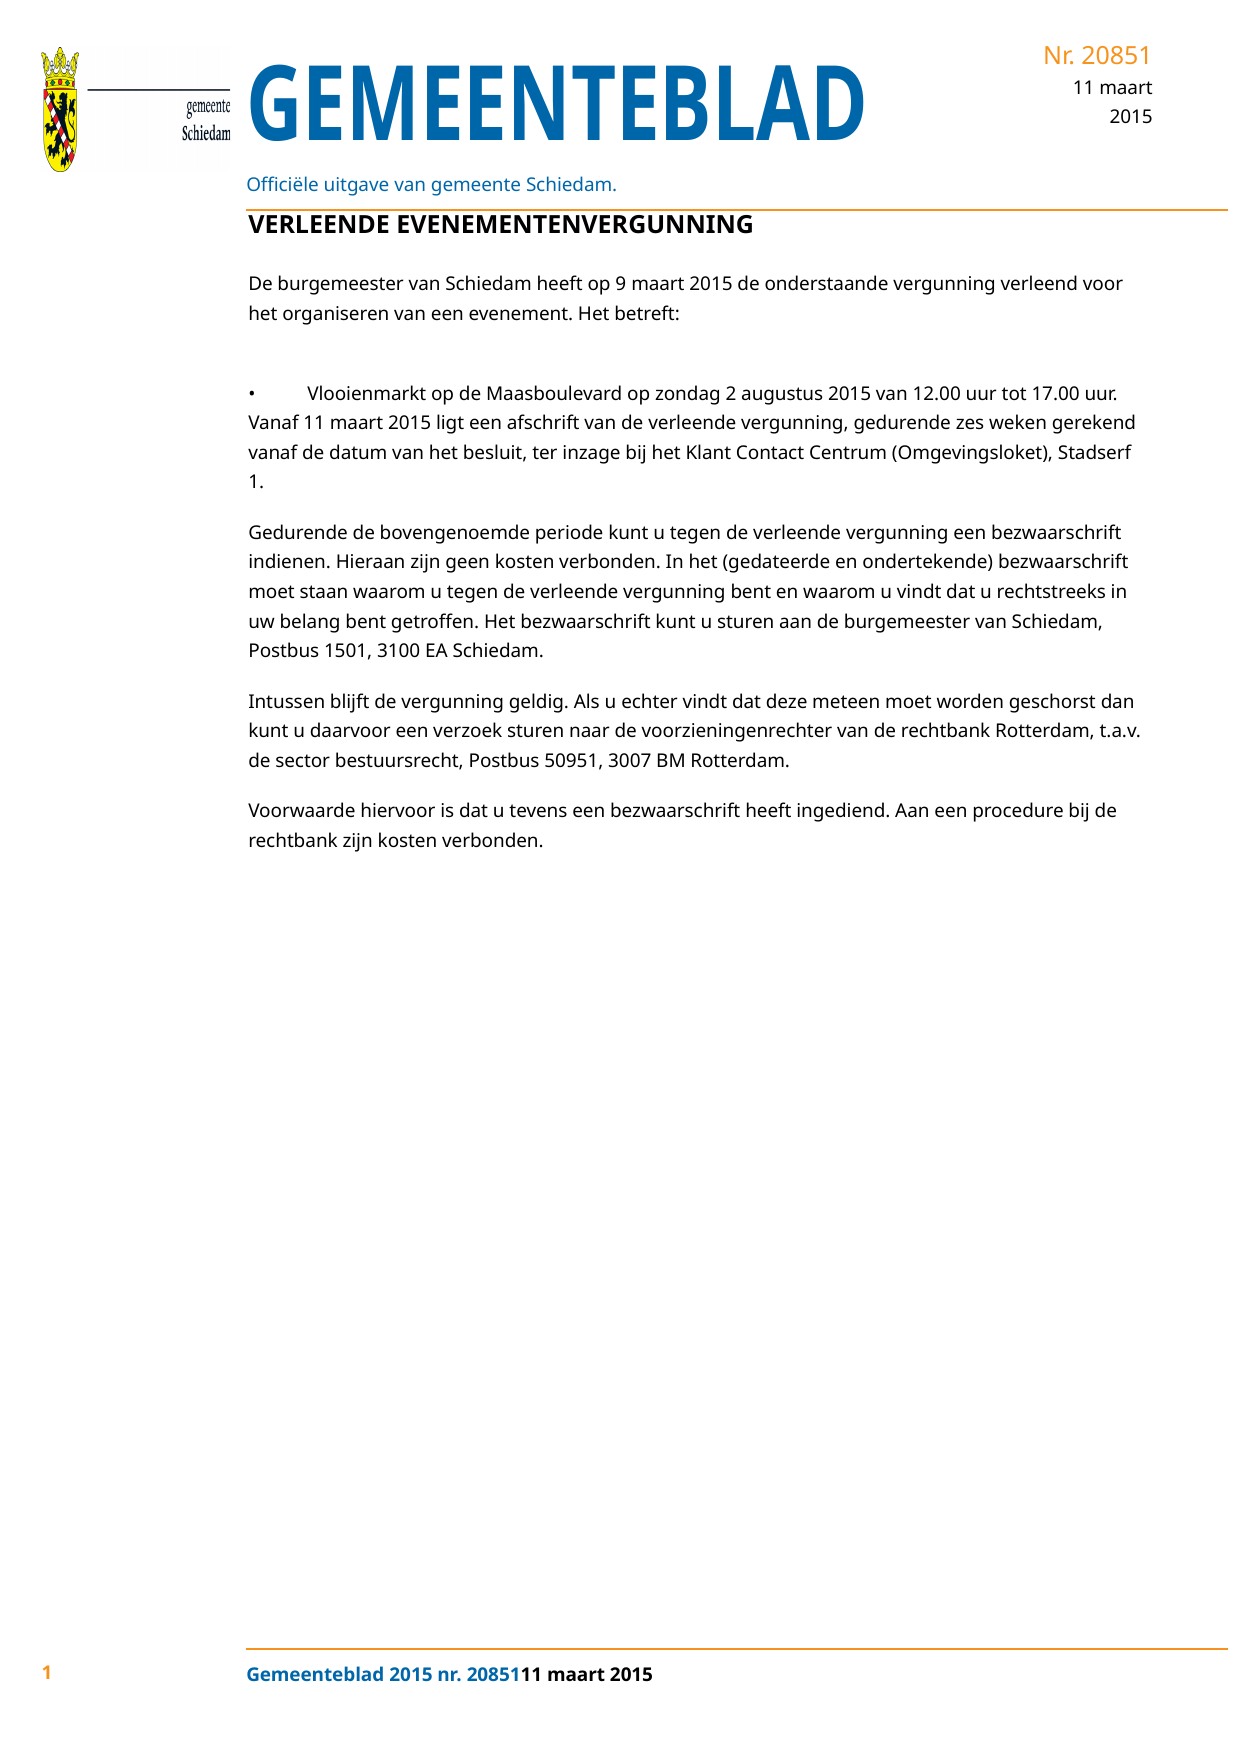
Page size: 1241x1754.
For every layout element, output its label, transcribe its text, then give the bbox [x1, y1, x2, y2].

list Vlooienmarkt op de Maasboulevard op zondag 2 augustus 2015 van 12.00 uur tot 17.00 uur. [248, 380, 1152, 406]
text De burgemeester van Schiedam heeft op 9 maart 2015 de onderstaande vergunning verleend voor het organiseren van een evenement. Het betreft: [248, 270, 1152, 326]
text Vanaf 11 maart 2015 ligt een afschrift van de verleende vergunning, gedurende zes weken gerekend vanaf de datum van het besluit, ter inzage bij het Klant Contact Centrum (Omgevingsloket), Stadserf 1. [248, 409, 1152, 494]
text Gedurende de bovengenoemde periode kunt u tegen de verleende vergunning een bezwaarschrift indienen. Hieraan zijn geen kosten verbonden. In het (gedateerde en ondertekende) bezwaarschrift moet staan waarom u tegen de verleende vergunning bent en waarom u vindt dat u rechtstreeks in uw belang bent getroffen. Het bezwaarschrift kunt u sturen aan de burgemeester van Schiedam, Postbus 1501, 3100 EA Schiedam. [248, 519, 1152, 663]
picture [41, 47, 231, 172]
text Intussen blijft de vergunning geldig. Als u echter vindt dat deze meteen moet worden geschorst dan kunt u daarvoor een verzoek sturen naar de voorzieningenrechter van de rechtbank Rotterdam, t.a.v. de sector bestuursrecht, Postbus 50951, 3007 BM Rotterdam. [248, 688, 1152, 773]
text VERLEENDE EVENEMENTENVERGUNNING [248, 211, 1152, 241]
text Voorwaarde hiervoor is dat u tevens een bezwaarschrift heeft ingediend. Aan een procedure bij de rechtbank zijn kosten verbonden. [248, 797, 1152, 853]
